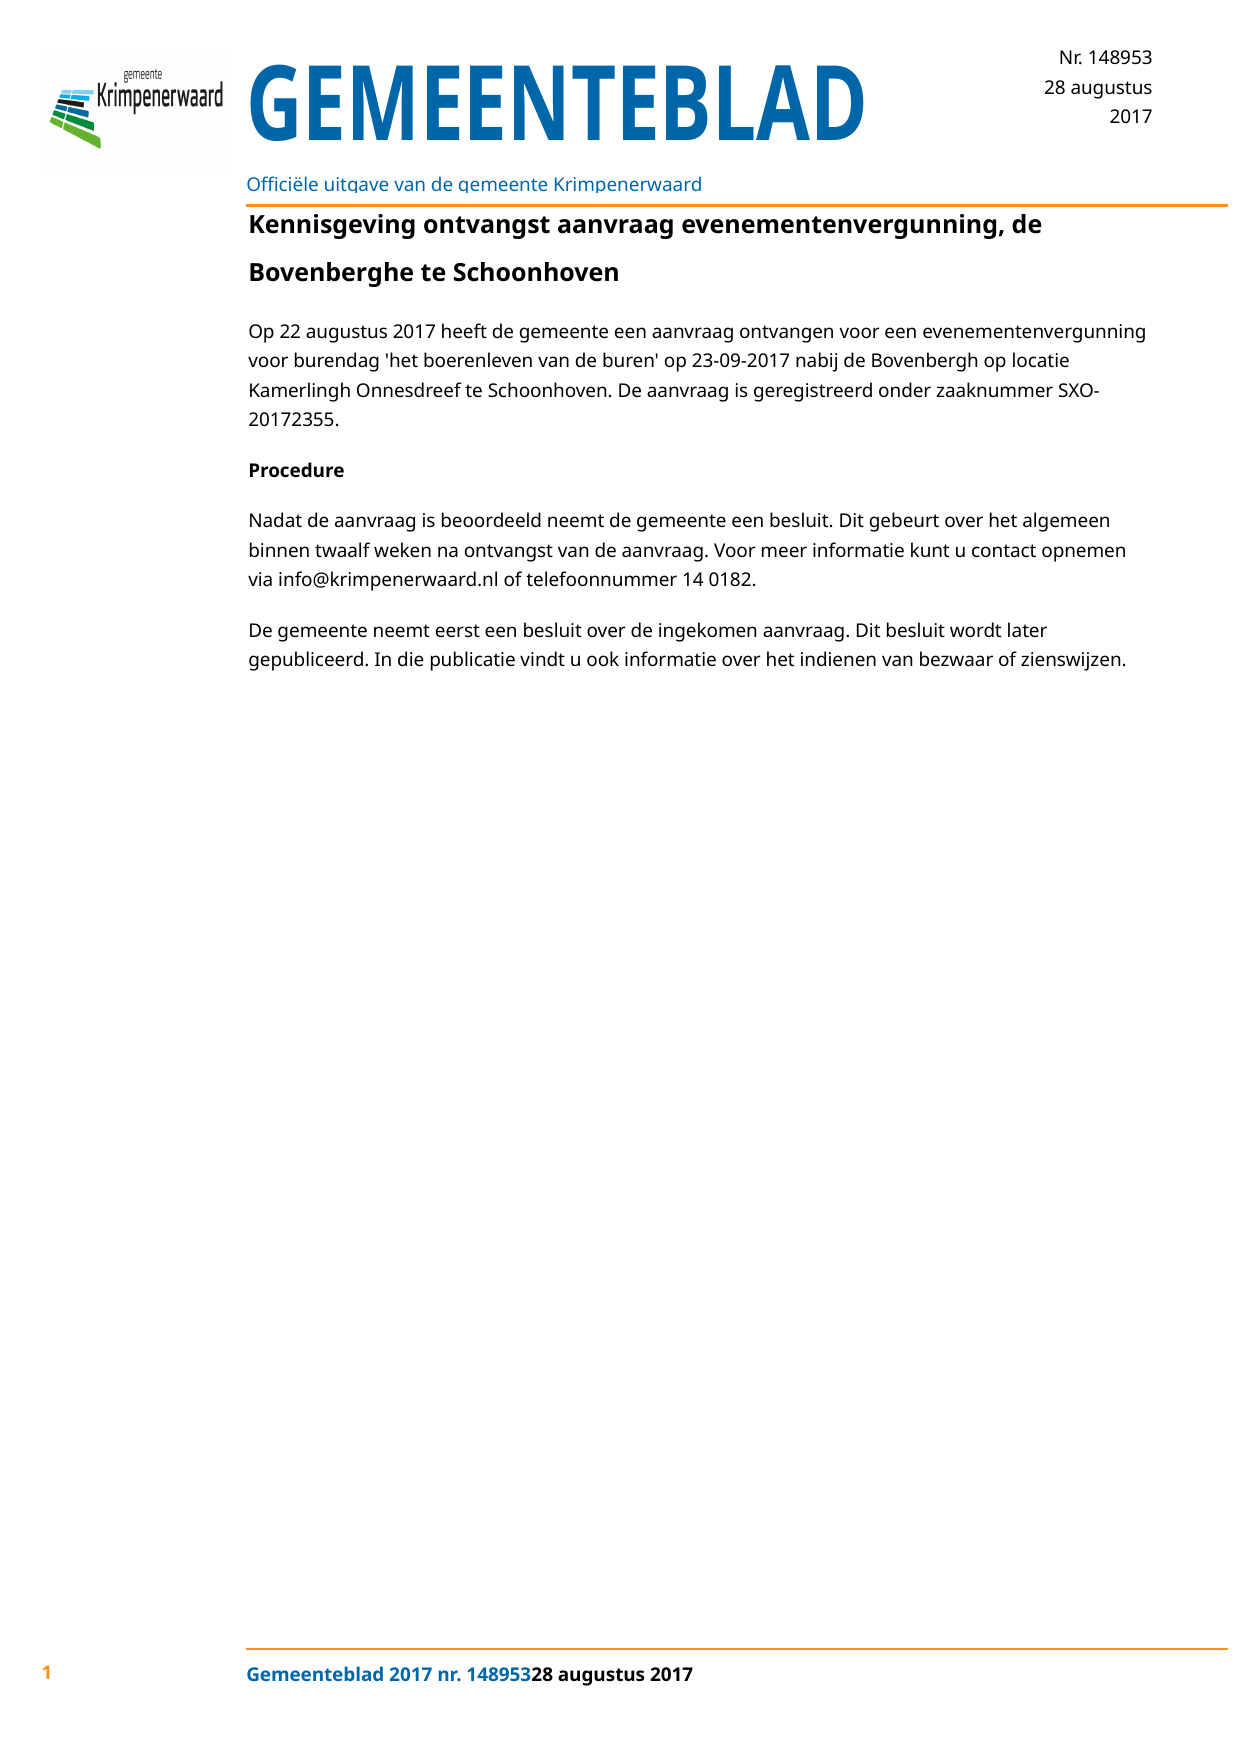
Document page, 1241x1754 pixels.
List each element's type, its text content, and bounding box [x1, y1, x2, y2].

text Nadat de aanvraag is beoordeeld neemt de gemeente een besluit. Dit gebeurt over het algemeen binnen twaalf weken na ontvangst van de aanvraag. Voor meer informatie kunt u contact opnemen via info@krimpenerwaard.nl of telefoonnummer 14 0182. [248, 507, 1152, 592]
text De gemeente neemt eerst een besluit over de ingekomen aanvraag. Dit besluit wordt later gepubliceerd. In die publicatie vindt u ook informatie over het indienen van bezwaar of zienswijzen. [248, 617, 1152, 672]
text Op 22 augustus 2017 heeft de gemeente een aanvraag ontvangen voor een evenementenvergunning voor burendag 'het boerenleven van de buren' op 23-09-2017 nabij de Bovenbergh op locatie Kamerlingh Onnesdreef te Schoonhoven. De aanvraag is geregistreerd onder zaaknummer SXO-20172355. [248, 318, 1152, 432]
picture [41, 47, 231, 172]
text Kennisgeving ontvangst aanvraag evenementenvergunning, de Bovenberghe te Schoonhoven [248, 207, 1152, 288]
text Procedure [248, 457, 1152, 483]
